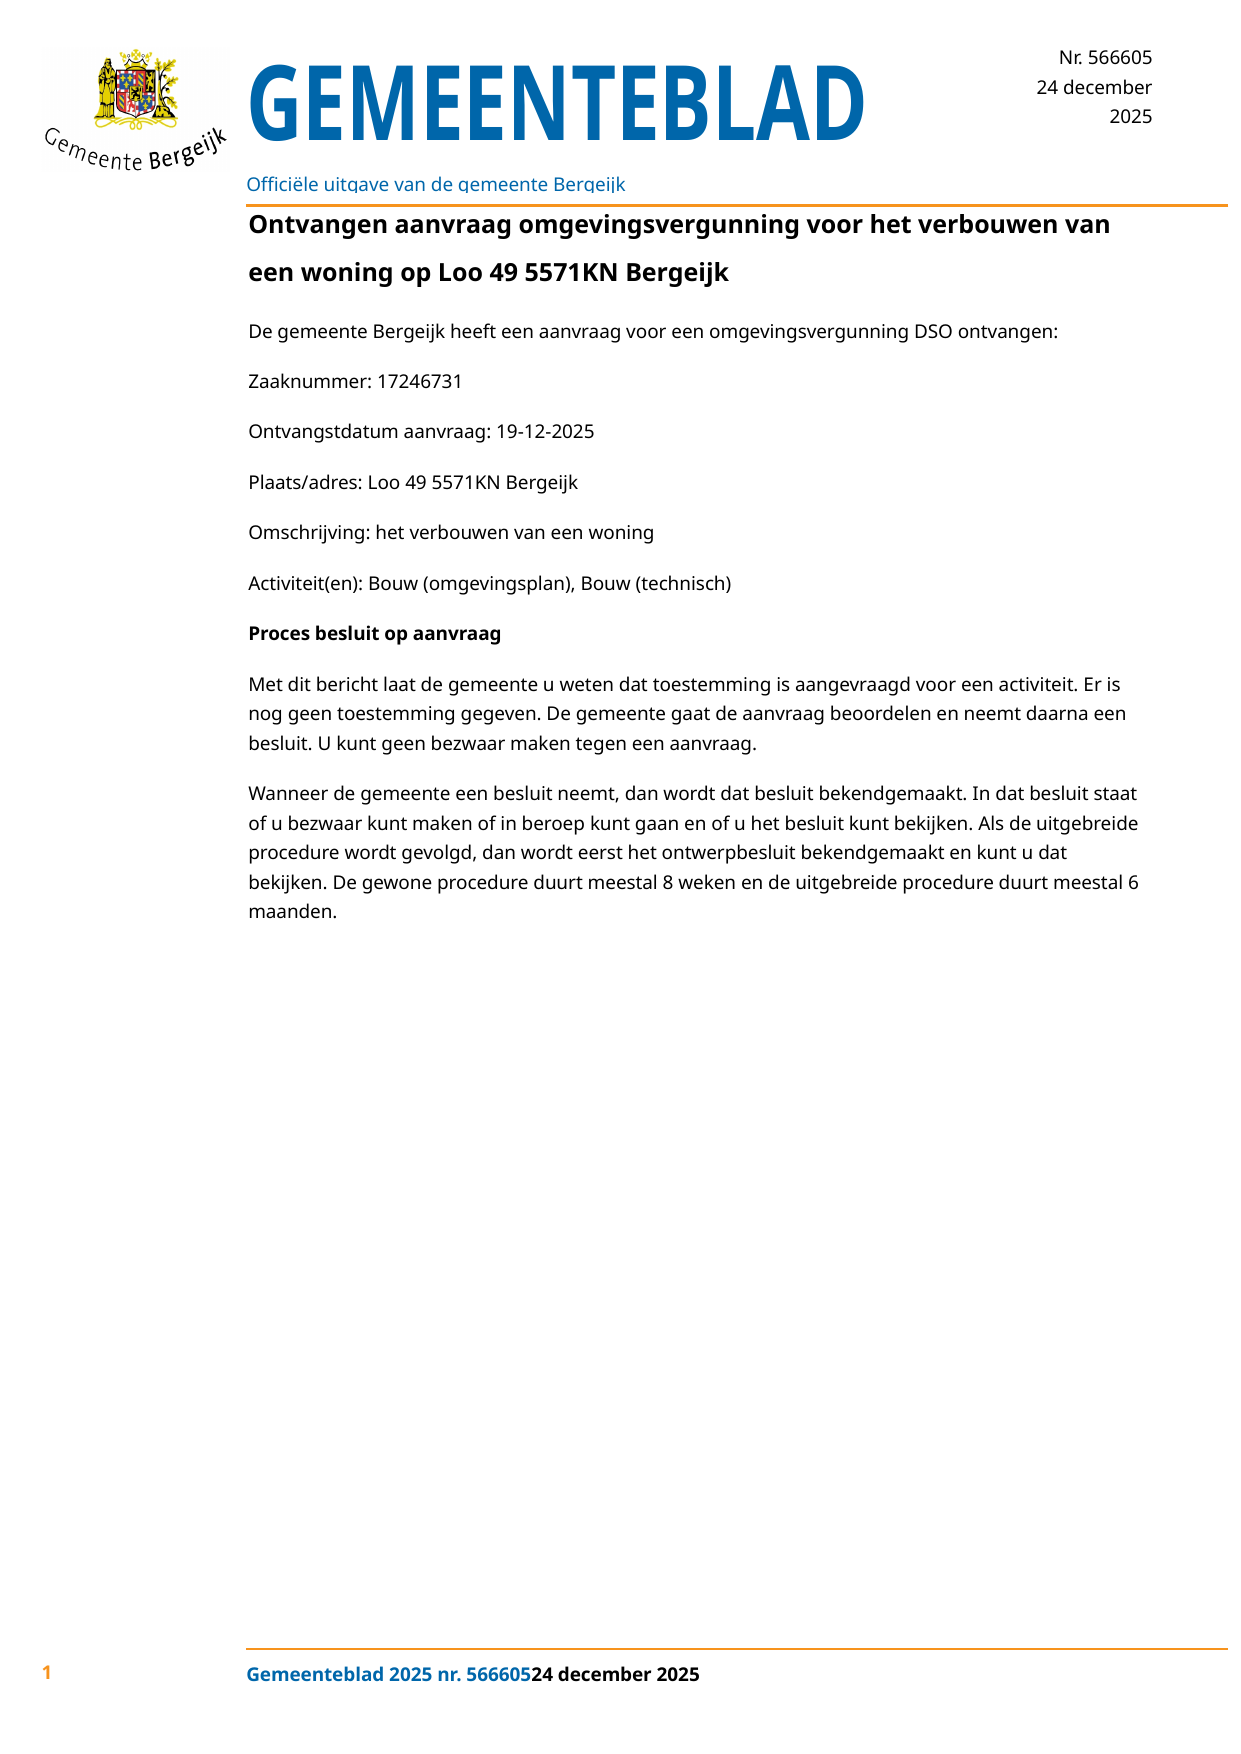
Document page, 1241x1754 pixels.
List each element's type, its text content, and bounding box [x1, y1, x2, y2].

text Activiteit(en): Bouw (omgevingsplan), Bouw (technisch) [248, 570, 1152, 596]
text Omschrijving: het verbouwen van een woning [248, 519, 1152, 545]
text Ontvangstdatum aanvraag: 19-12-2025 [248, 419, 1152, 444]
text Zaaknummer: 17246731 [248, 368, 1152, 394]
text Ontvangen aanvraag omgevingsvergunning voor het verbouwen van een woning op Loo 49 5571KN Bergeijk [248, 207, 1152, 288]
text Wanneer de gemeente een besluit neemt, dan wordt dat besluit bekendgemaakt. In dat besluit staat of u bezwaar kunt maken of in beroep kunt gaan en of u het besluit kunt bekijken. Als de uitgebreide procedure wordt gevolgd, dan wordt eerst het ontwerpbesluit bekendgemaakt en kunt u dat bekijken. De gewone procedure duurt meestal 8 weken en de uitgebreide procedure duurt meestal 6 maanden. [248, 780, 1152, 924]
text Plaats/adres: Loo 49 5571KN Bergeijk [248, 469, 1152, 495]
text Proces besluit op aanvraag [248, 620, 1152, 646]
picture [41, 47, 231, 172]
text De gemeente Bergeijk heeft een aanvraag voor een omgevingsvergunning DSO ontvangen: [248, 318, 1152, 344]
text Met dit bericht laat de gemeente u weten dat toestemming is aangevraagd voor een activiteit. Er is nog geen toestemming gegeven. De gemeente gaat de aanvraag beoordelen en neemt daarna een besluit. U kunt geen bezwaar maken tegen een aanvraag. [248, 671, 1152, 756]
